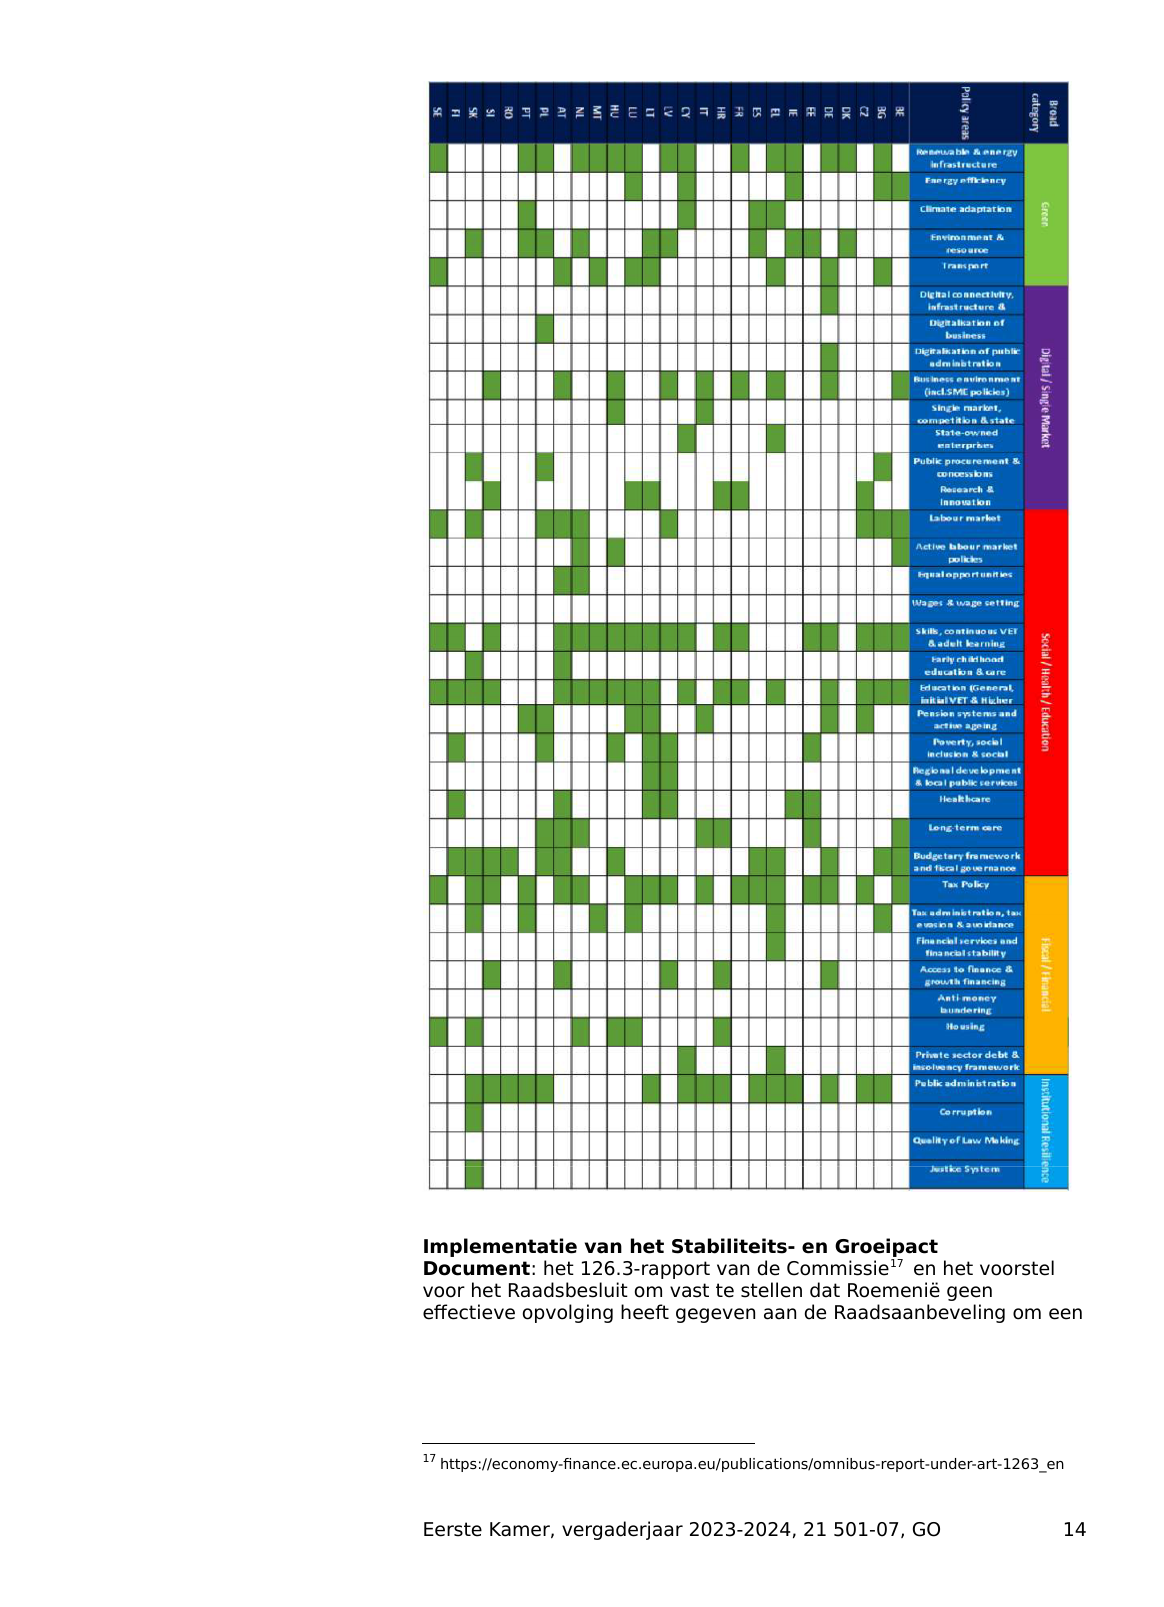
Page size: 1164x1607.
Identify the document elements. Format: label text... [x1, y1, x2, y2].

text Implementatie van het Stabiliteits- en Groeipact [422, 1236, 1087, 1258]
picture [422, 81, 1072, 1192]
text Document: het 126.3-rapport van de Commissie en het voorstel voor het Raadsbesluit om vast te stellen dat Roemenië geen effectieve opvolging heeft gegeven aan de Raadsaanbeveling om een [422, 1258, 1087, 1367]
text https://economy-finance.ec.europa.eu/publications/omnibus-report-under-art-1263_en [422, 1452, 1087, 1474]
